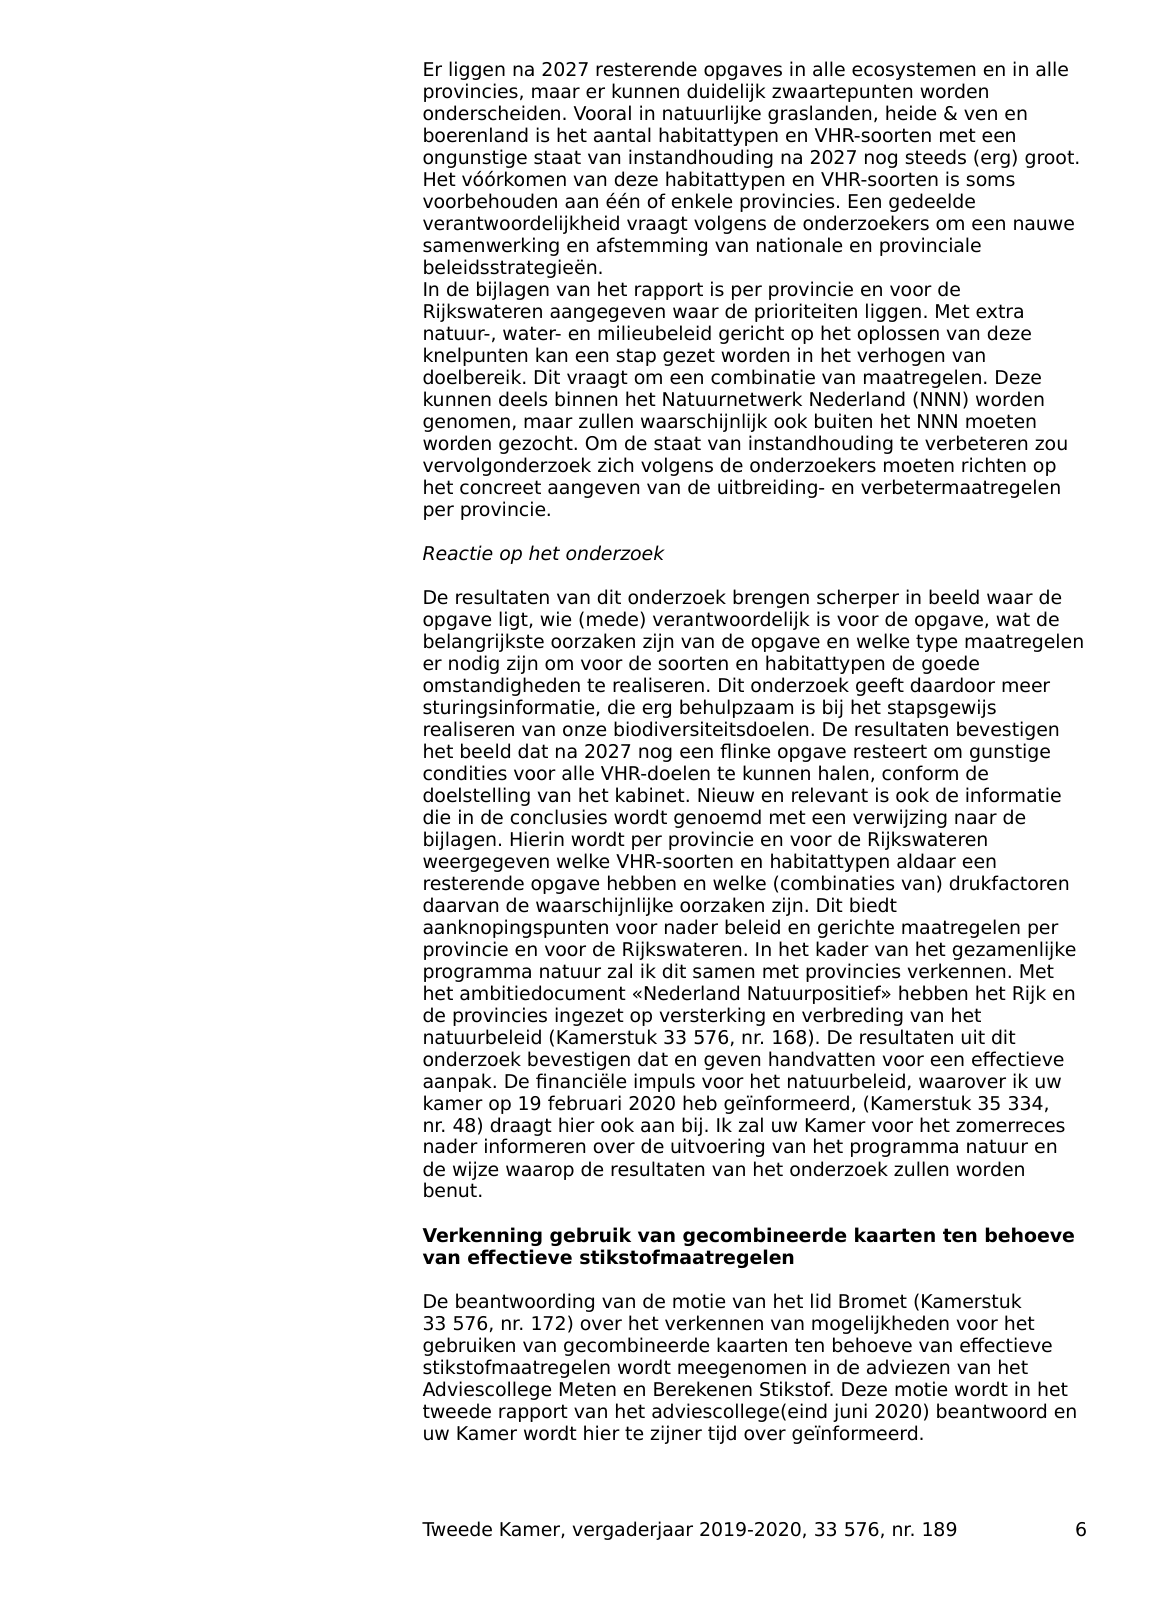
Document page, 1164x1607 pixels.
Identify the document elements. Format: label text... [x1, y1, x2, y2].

text In de bijlagen van het rapport is per provincie en voor de Rijkswateren aangegeven waar de prioriteiten liggen. Met extra natuur-, water- en milieubeleid gericht op het oplossen van deze knelpunten kan een stap gezet worden in het verhogen van doelbereik. Dit vraagt om een combinatie van maatregelen. Deze kunnen deels binnen het Natuurnetwerk Nederland (NNN) worden genomen, maar zullen waarschijnlijk ook buiten het NNN moeten worden gezocht. Om de staat van instandhouding te verbeteren zou vervolgonderzoek zich volgens de onderzoekers moeten richten op het concreet aangeven van de uitbreiding- en verbetermaatregelen per provincie. [422, 279, 1087, 521]
text De beantwoording van de motie van het lid Bromet (Kamerstuk 33 576, nr. 172) over het verkennen van mogelijkheden voor het gebruiken van gecombineerde kaarten ten behoeve van effectieve stikstofmaatregelen wordt meegenomen in de adviezen van het Adviescollege Meten en Berekenen Stikstof. Deze motie wordt in het tweede rapport van het adviescollege(eind juni 2020) beantwoord en uw Kamer wordt hier te zijner tijd over geïnformeerd. [422, 1291, 1087, 1444]
subtitle Reactie op het onderzoek [422, 543, 1087, 565]
subtitle Verkenning gebruik van gecombineerde kaarten ten behoeve van effectieve stikstofmaatregelen [422, 1224, 1087, 1268]
text De resultaten van dit onderzoek brengen scherper in beeld waar de opgave ligt, wie (mede) verantwoordelijk is voor de opgave, wat de belangrijkste oorzaken zijn van de opgave en welke type maatregelen er nodig zijn om voor de soorten en habitattypen de goede omstandigheden te realiseren. Dit onderzoek geeft daardoor meer sturingsinformatie, die erg behulpzaam is bij het stapsgewijs realiseren van onze biodiversiteitsdoelen. De resultaten bevestigen het beeld dat na 2027 nog een flinke opgave resteert om gunstige condities voor alle VHR-doelen te kunnen halen, conform de doelstelling van het kabinet. Nieuw en relevant is ook de informatie die in de conclusies wordt genoemd met een verwijzing naar de bijlagen. Hierin wordt per provincie en voor de Rijkswateren weergegeven welke VHR-soorten en habitattypen aldaar een resterende opgave hebben en welke (combinaties van) drukfactoren daarvan de waarschijnlijke oorzaken zijn. Dit biedt aanknopingspunten voor nader beleid en gerichte maatregelen per provincie en voor de Rijkswateren. In het kader van het gezamenlijke programma natuur zal ik dit samen met provincies verkennen. Met het ambitiedocument «Nederland Natuurpositief» hebben het Rijk en de provincies ingezet op versterking en verbreding van het natuurbeleid (Kamerstuk 33 576, nr. 168). De resultaten uit dit onderzoek bevestigen dat en geven handvatten voor een effectieve aanpak. De financiële impuls voor het natuurbeleid, waarover ik uw kamer op 19 februari 2020 heb geïnformeerd, (Kamerstuk 35 334, nr. 48) draagt hier ook aan bij. Ik zal uw Kamer voor het zomerreces nader informeren over de uitvoering van het programma natuur en de wijze waarop de resultaten van het onderzoek zullen worden benut. [422, 587, 1087, 1202]
text Er liggen na 2027 resterende opgaves in alle ecosystemen en in alle provincies, maar er kunnen duidelijk zwaartepunten worden onderscheiden. Vooral in natuurlijke graslanden, heide & ven en boerenland is het aantal habitattypen en VHR-soorten met een ongunstige staat van instandhouding na 2027 nog steeds (erg) groot. Het vóórkomen van deze habitattypen en VHR-soorten is soms voorbehouden aan één of enkele provincies. Een gedeelde verantwoordelijkheid vraagt volgens de onderzoekers om een nauwe samenwerking en afstemming van nationale en provinciale beleidsstrategieën. [422, 59, 1087, 279]
